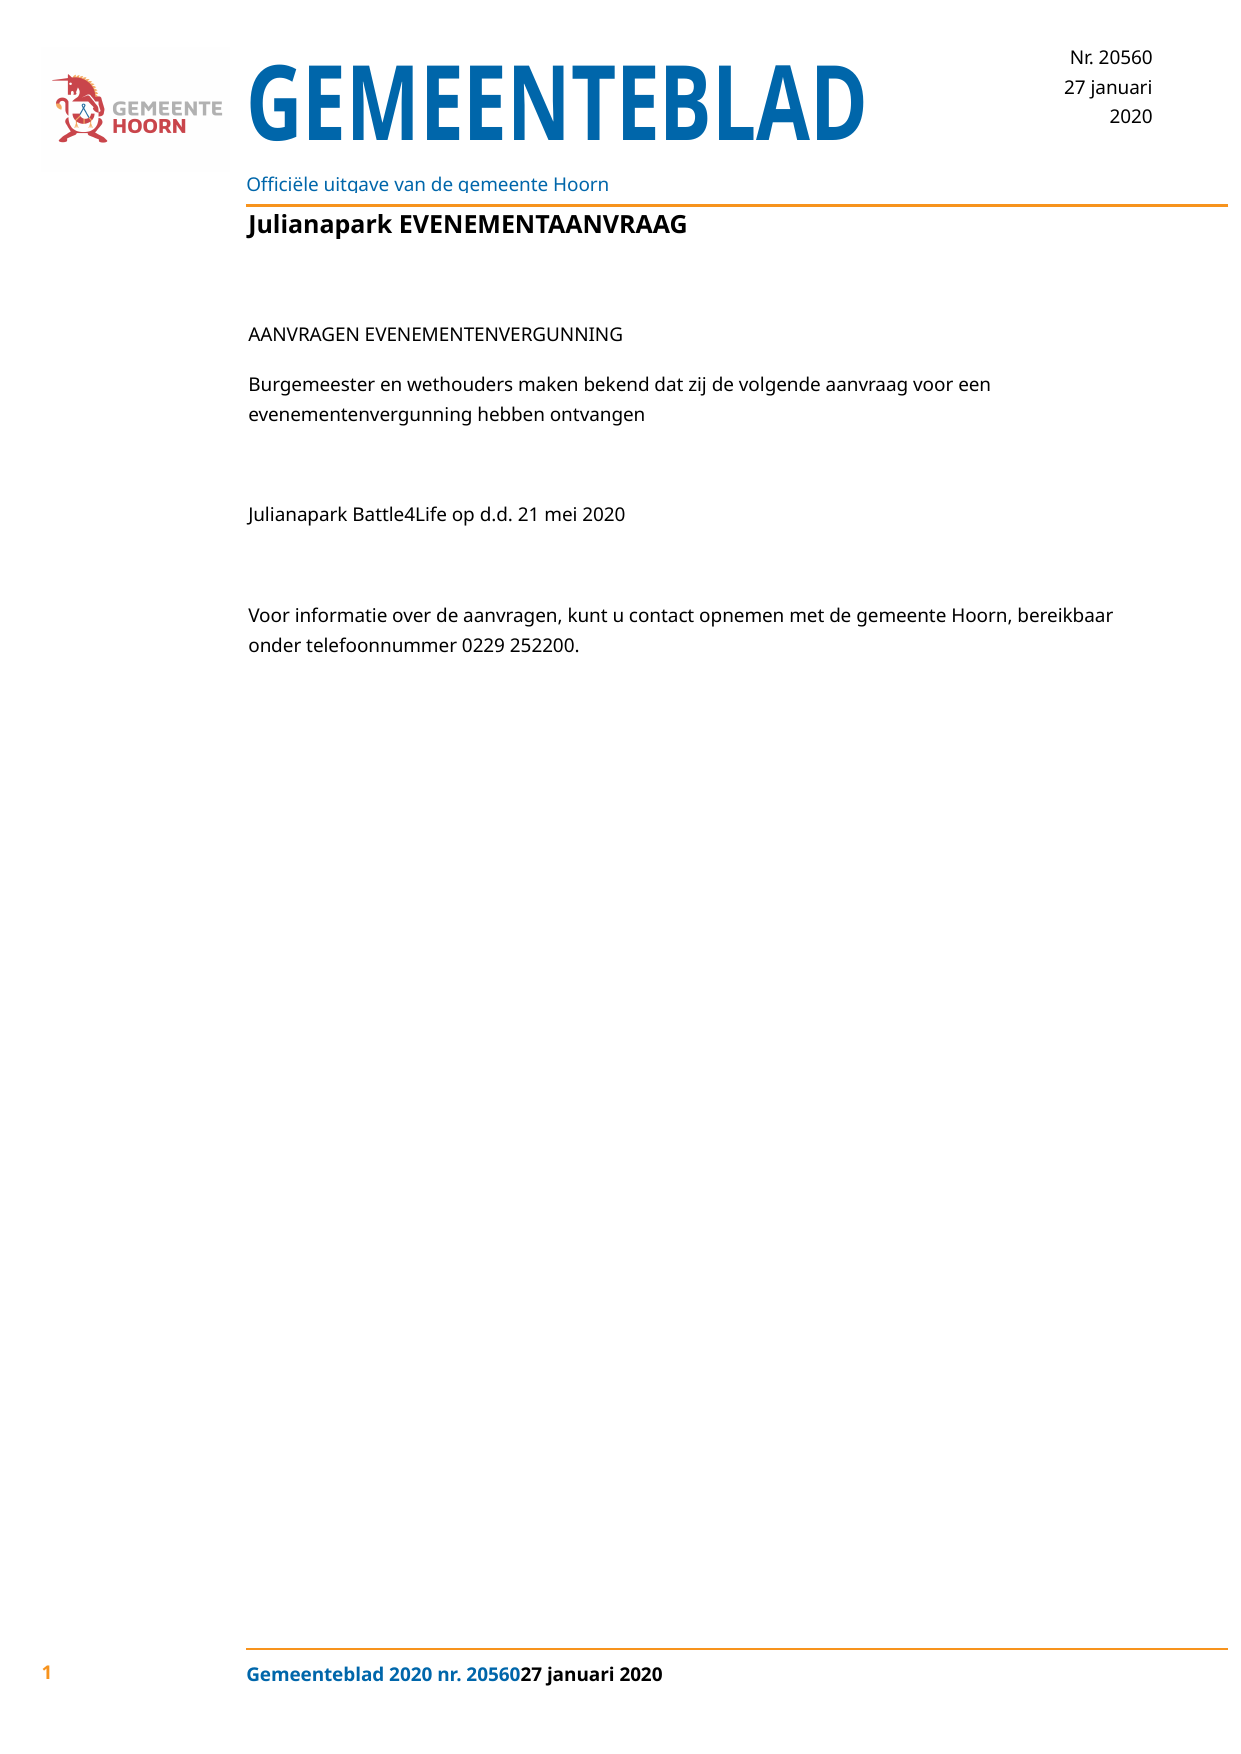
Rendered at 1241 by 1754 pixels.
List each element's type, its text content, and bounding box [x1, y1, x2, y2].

text Julianapark EVENEMENTAANVRAAG [248, 207, 1152, 241]
picture [41, 47, 231, 172]
text Julianapark Battle4Life op d.d. 21 mei 2020 [248, 502, 1152, 527]
text Voor informatie over de aanvragen, kunt u contact opnemen met de gemeente Hoorn, bereikbaar onder telefoonnummer 0229 252200. [248, 602, 1152, 658]
text AANVRAGEN EVENEMENTENVERGUNNING [248, 321, 1152, 346]
text Burgemeester en wethouders maken bekend dat zij de volgende aanvraag voor een evenementenvergunning hebben ontvangen [248, 371, 1152, 426]
